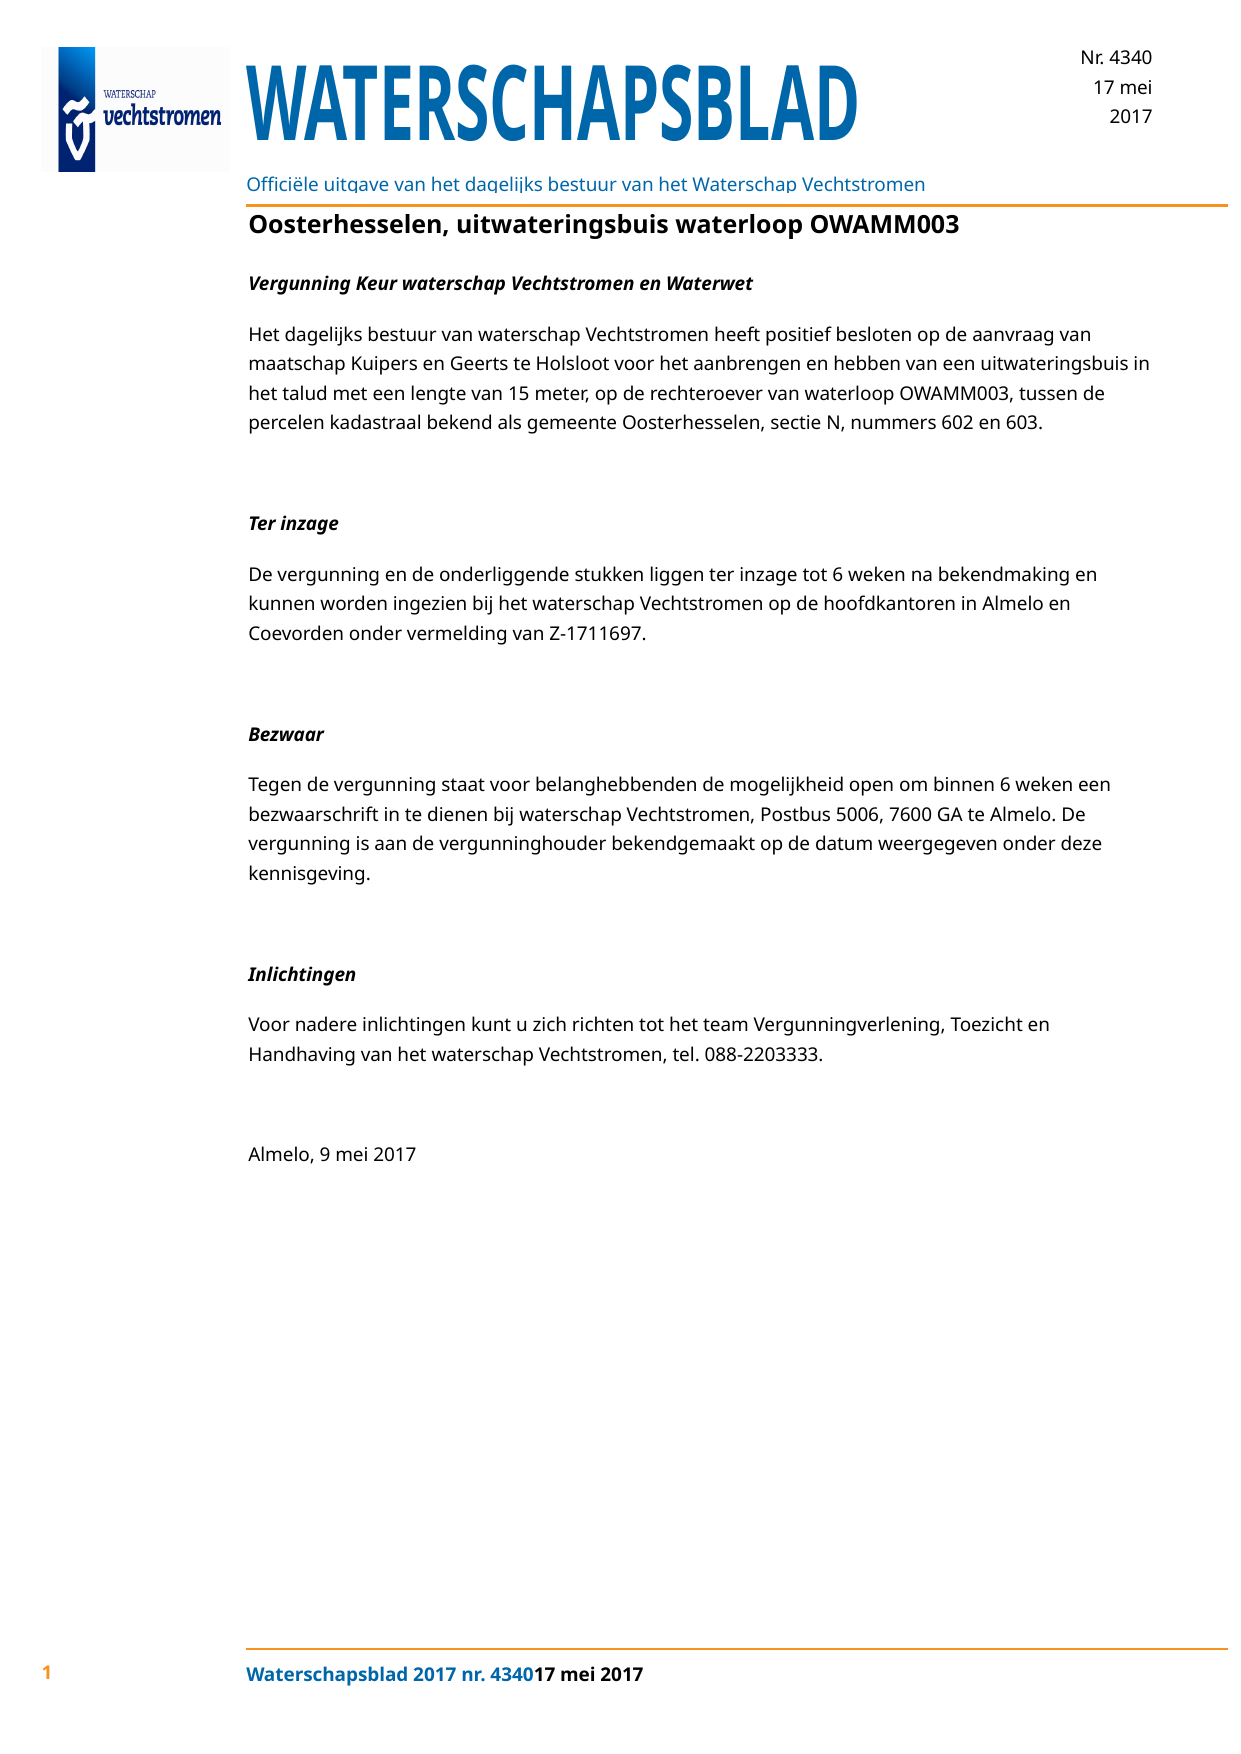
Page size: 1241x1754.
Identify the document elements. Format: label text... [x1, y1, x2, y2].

picture [41, 47, 231, 172]
text Inlichtingen [248, 961, 1152, 986]
text Tegen de vergunning staat voor belanghebbenden de mogelijkheid open om binnen 6 weken een bezwaarschrift in te dienen bij waterschap Vechtstromen, Postbus 5006, 7600 GA te Almelo. De vergunning is aan de vergunninghouder bekendgemaakt op de datum weergegeven onder deze kennisgeving. [248, 771, 1152, 886]
text De vergunning en de onderliggende stukken liggen ter inzage tot 6 weken na bekendmaking en kunnen worden ingezien bij het waterschap Vechtstromen op de hoofdkantoren in Almelo en Coevorden onder vermelding van Z-1711697. [248, 561, 1152, 646]
text Vergunning Keur waterschap Vechtstromen en Waterwet [248, 270, 1152, 296]
text Oosterhesselen, uitwateringsbuis waterloop OWAMM003 [248, 207, 1152, 241]
text Almelo, 9 mei 2017 [248, 1142, 1152, 1167]
text Ter inzage [248, 510, 1152, 536]
text Het dagelijks bestuur van waterschap Vechtstromen heeft positief besloten op de aanvraag van maatschap Kuipers en Geerts te Holsloot voor het aanbrengen en hebben van een uitwateringsbuis in het talud met een lengte van 15 meter, op de rechteroever van waterloop OWAMM003, tussen de percelen kadastraal bekend als gemeente Oosterhesselen, sectie N, nummers 602 en 603. [248, 321, 1152, 435]
text Voor nadere inlichtingen kunt u zich richten tot het team Vergunningverlening, Toezicht en Handhaving van het waterschap Vechtstromen, tel. 088-2203333. [248, 1011, 1152, 1066]
text Bezwaar [248, 721, 1152, 746]
